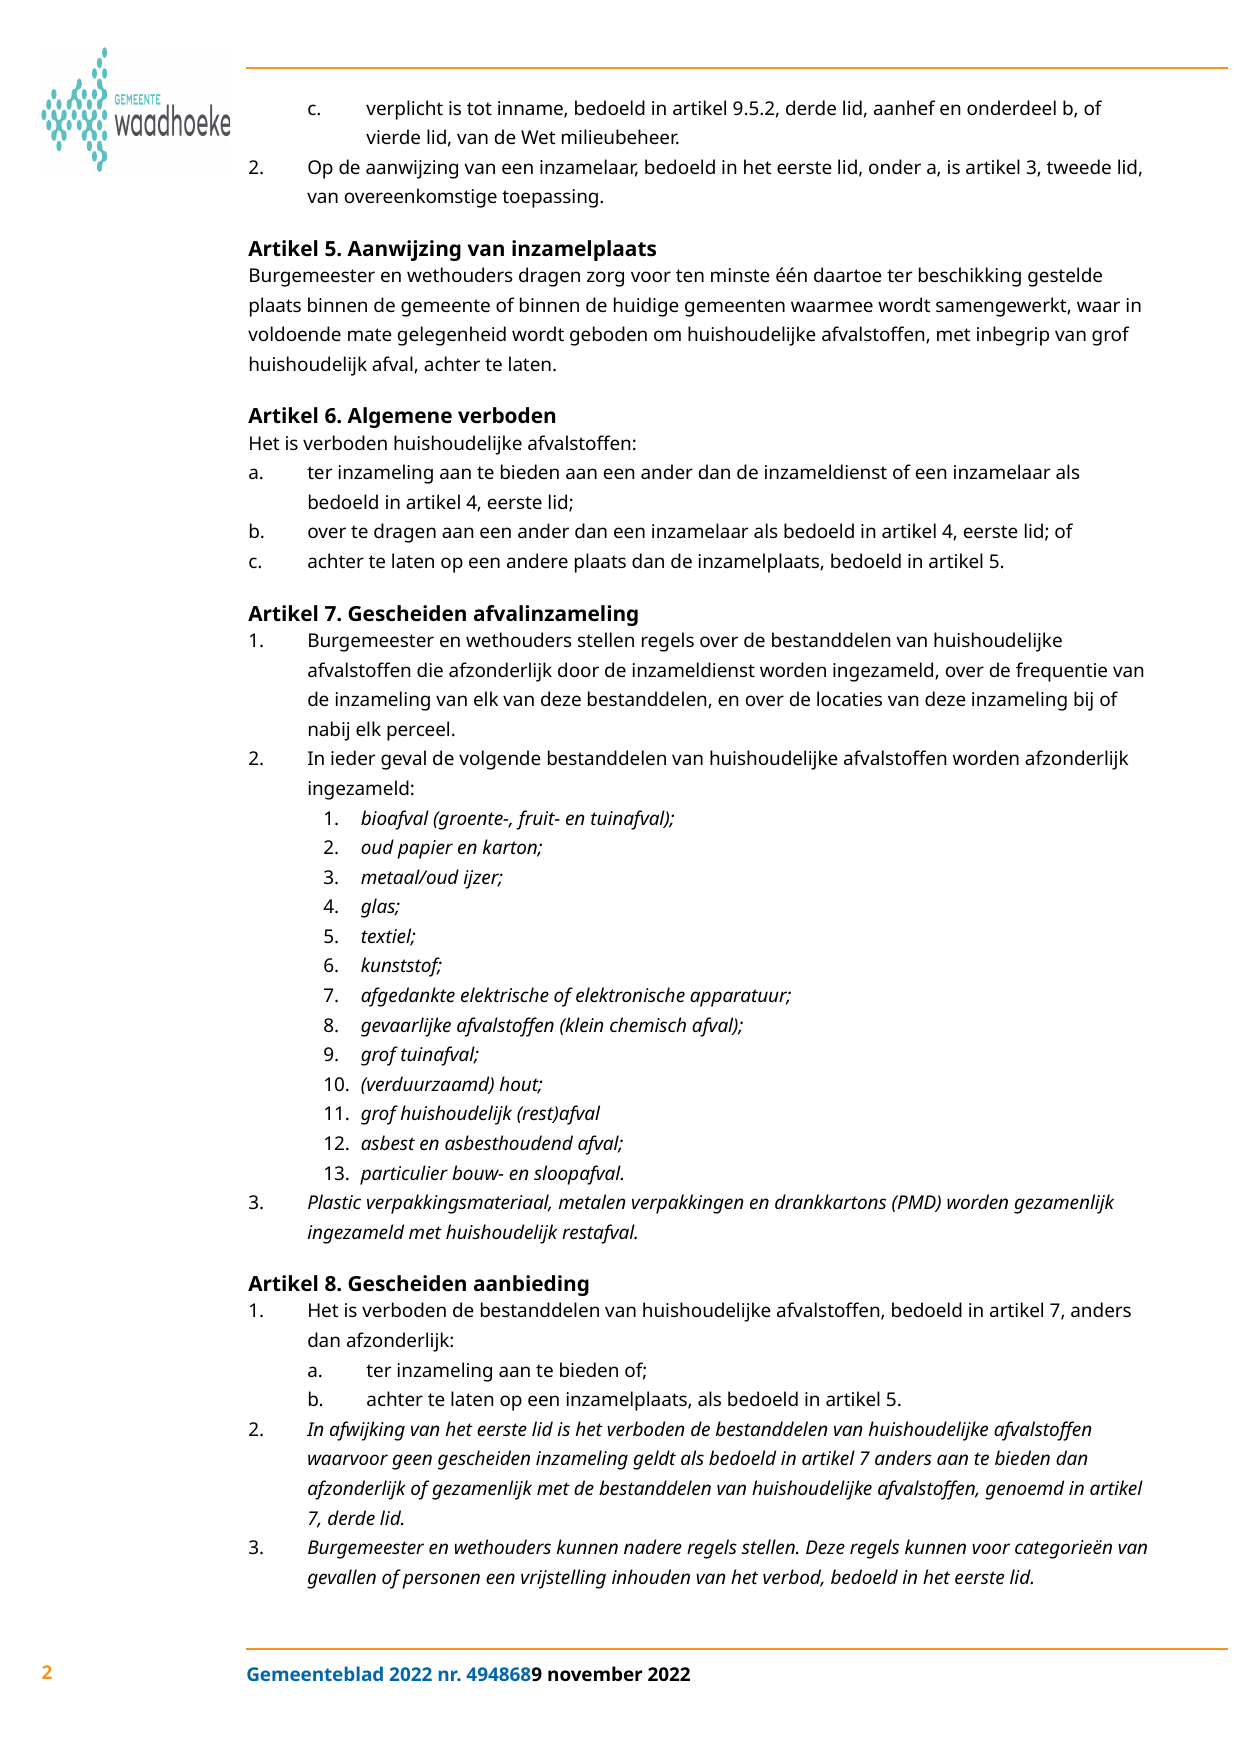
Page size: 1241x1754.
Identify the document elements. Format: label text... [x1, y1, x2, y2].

list oud papier en karton; [323, 834, 1152, 860]
text Artikel 8. Gescheiden aanbieding [248, 1269, 1152, 1298]
list Burgemeester en wethouders kunnen nadere regels stellen. Deze regels kunnen voor categorieën van gevallen of personen een vrijstelling inhouden van het verbod, bedoeld in het eerste lid. [248, 1534, 1152, 1590]
list gevaarlijke afvalstoffen (klein chemisch afval); [323, 1012, 1152, 1037]
list ter inzameling aan te bieden aan een ander dan de inzameldienst of een inzamelaar als bedoeld in artikel 4, eerste lid; [248, 459, 1152, 515]
text Artikel 7. Gescheiden afvalinzameling [248, 599, 1152, 627]
list over te dragen aan een ander dan een inzamelaar als bedoeld in artikel 4, eerste lid; of [248, 519, 1152, 544]
text Het is verboden huishoudelijke afvalstoffen: [248, 430, 1152, 456]
list grof tuinafval; [323, 1041, 1152, 1067]
text Artikel 6. Algemene verboden [248, 402, 1152, 430]
list ter inzameling aan te bieden of; [307, 1357, 1152, 1383]
text Artikel 5. Aanwijzing van inzamelplaats [248, 234, 1152, 262]
list Het is verboden de bestanddelen van huishoudelijke afvalstoffen, bedoeld in artikel 7, anders dan afzonderlijk: [248, 1298, 1152, 1353]
text Burgemeester en wethouders dragen zorg voor ten minste één daartoe ter beschikking gestelde plaats binnen de gemeente of binnen de huidige gemeenten waarmee wordt samengewerkt, waar in voldoende mate gelegenheid wordt geboden om huishoudelijke afvalstoffen, met inbegrip van grof huishoudelijk afval, achter te laten. [248, 262, 1152, 377]
list afgedankte elektrische of elektronische apparatuur; [323, 982, 1152, 1008]
list Burgemeester en wethouders stellen regels over de bestanddelen van huishoudelijke afvalstoffen die afzonderlijk door de inzameldienst worden ingezameld, over de frequentie van de inzameling van elk van deze bestanddelen, en over de locaties van deze inzameling bij of nabij elk perceel. [248, 627, 1152, 742]
list glas; [323, 893, 1152, 919]
picture [41, 47, 231, 172]
list asbest en asbesthoudend afval; [323, 1130, 1152, 1156]
list textiel; [323, 923, 1152, 949]
list grof huishoudelijk (rest)afval [323, 1101, 1152, 1126]
list bioafval (groente-, fruit- en tuinafval); [323, 805, 1152, 830]
list In afwijking van het eerste lid is het verboden de bestanddelen van huishoudelijke afvalstoffen waarvoor geen gescheiden inzameling geldt als bedoeld in artikel 7 anders aan te bieden dan afzonderlijk of gezamenlijk met de bestanddelen van huishoudelijke afvalstoffen, genoemd in artikel 7, derde lid. [248, 1416, 1152, 1531]
list Op de aanwijzing van een inzamelaar, bedoeld in het eerste lid, onder a, is artikel 3, tweede lid, van overeenkomstige toepassing. [248, 154, 1152, 209]
list verplicht is tot inname, bedoeld in artikel 9.5.2, derde lid, aanhef en onderdeel b, of vierde lid, van de Wet milieubeheer. [307, 95, 1152, 150]
list achter te laten op een inzamelplaats, als bedoeld in artikel 5. [307, 1386, 1152, 1412]
list (verduurzaamd) hout; [323, 1071, 1152, 1097]
list kunststof; [323, 953, 1152, 978]
list In ieder geval de volgende bestanddelen van huishoudelijke afvalstoffen worden afzonderlijk ingezameld: [248, 746, 1152, 801]
list particulier bouw- en sloopafval. [323, 1160, 1152, 1185]
list Plastic verpakkingsmateriaal, metalen verpakkingen en drankkartons (PMD) worden gezamenlijk ingezameld met huishoudelijk restafval. [248, 1189, 1152, 1244]
list achter te laten op een andere plaats dan de inzamelplaats, bedoeld in artikel 5. [248, 548, 1152, 574]
list metaal/oud ijzer; [323, 864, 1152, 889]
